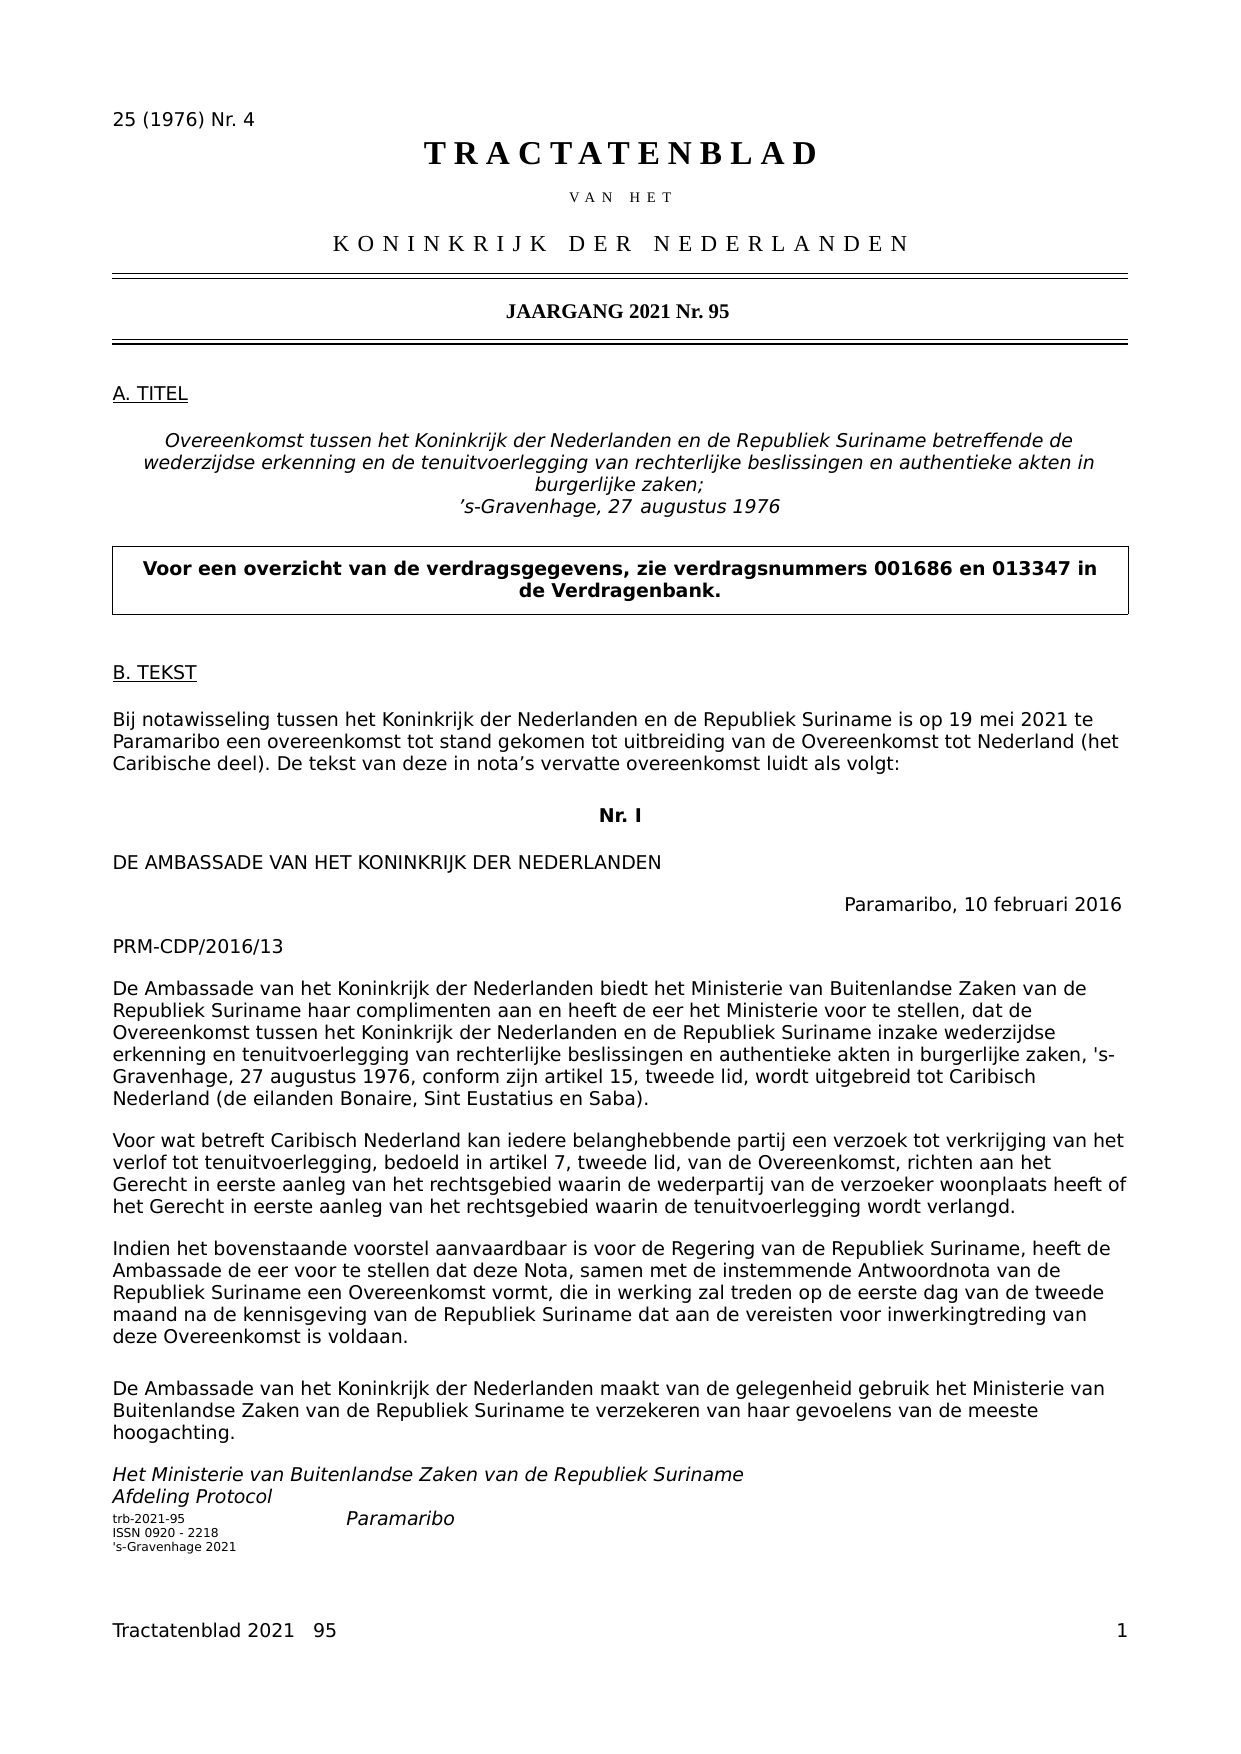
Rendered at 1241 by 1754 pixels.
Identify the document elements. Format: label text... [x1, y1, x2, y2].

text TRACTATENBLAD [112, 133, 1128, 172]
text De Ambassade van het Koninkrijk der Nederlanden biedt het Ministerie van Buitenlandse Zaken van de Republiek Suriname haar complimenten aan en heeft de eer het Ministerie voor te stellen, dat de Overeenkomst tussen het Koninkrijk der Nederlanden en de Republiek Suriname inzake wederzijdse erkenning en tenuitvoerlegging van rechterlijke beslissingen en authentieke akten in burgerlijke zaken, 's-Gravenhage, 27 augustus 1976, conform zijn artikel 15, tweede lid, wordt uitgebreid tot Caribisch Nederland (de eilanden Bonaire, Sint Eustatius en Saba). [112, 978, 1128, 1110]
text VAN HET [112, 189, 1128, 206]
text ’s-Gravenhage, 27 augustus 1976 [112, 496, 1128, 518]
text PRM-CDP/2016/13 [112, 936, 1128, 958]
text 's-Gravenhage 2021 [112, 1540, 346, 1554]
text Afdeling Protocol [112, 1486, 1128, 1507]
text Paramaribo [112, 1507, 1128, 1529]
text Indien het bovenstaande voorstel aanvaardbaar is voor de Regering van de Republiek Suriname, heeft de Ambassade de eer voor te stellen dat deze Nota, samen met de instemmende Antwoordnota van de Republiek Suriname een Overeenkomst vormt, die in werking zal treden op de eerste dag van de tweede maand na de kennisgeving van de Republiek Suriname dat aan de vereisten voor inwerkingtreding van deze Overeenkomst is voldaan. [112, 1238, 1128, 1348]
text JAARGANG 2021 Nr. 95 [112, 299, 1128, 323]
text Overeenkomst tussen het Koninkrijk der Nederlanden en de Republiek Suriname betreffende de wederzijdse erkenning en de tenuitvoerlegging van rechterlijke beslissingen en authentieke akten in burgerlijke zaken; [112, 430, 1128, 496]
text KONINKRIJK DER NEDERLANDEN [112, 229, 1128, 256]
text Het Ministerie van Buitenlandse Zaken van de Republiek Suriname [112, 1463, 1128, 1486]
text ISSN 0920 - 2218 [112, 1526, 346, 1540]
subtitle B. TEKST [112, 662, 1128, 684]
text DE AMBASSADE VAN HET KONINKRIJK DER NEDERLANDEN [112, 852, 1128, 874]
text De Ambassade van het Koninkrijk der Nederlanden maakt van de gelegenheid gebruik het Ministerie van Buitenlandse Zaken van de Republiek Suriname te verzekeren van haar gevoelens van de meeste hoogachting. [112, 1378, 1128, 1443]
text trb-2021-95 [112, 1512, 346, 1526]
subtitle Nr. I [112, 805, 1128, 827]
text Bij notawisseling tussen het Koninkrijk der Nederlanden en de Republiek Suriname is op 19 mei 2021 te Paramaribo een overeenkomst tot stand gekomen tot uitbreiding van de Overeenkomst tot Nederland (het Caribische deel). De tekst van deze in nota’s vervatte overeenkomst luidt als volgt: [112, 709, 1128, 775]
subtitle A. TITEL [112, 383, 1128, 405]
text Paramaribo, 10 februari 2016 [112, 894, 1128, 916]
text Voor wat betreft Caribisch Nederland kan iedere belanghebbende partij een verzoek tot verkrijging van het verlof tot tenuitvoerlegging, bedoeld in artikel 7, tweede lid, van de Overeenkomst, richten aan het Gerecht in eerste aanleg van het rechtsgebied waarin de wederpartij van de verzoeker woonplaats heeft of het Gerecht in eerste aanleg van het rechtsgebied waarin de tenuitvoerlegging wordt verlangd. [112, 1130, 1128, 1218]
text 25 (1976) Nr. 4 [112, 109, 1128, 131]
